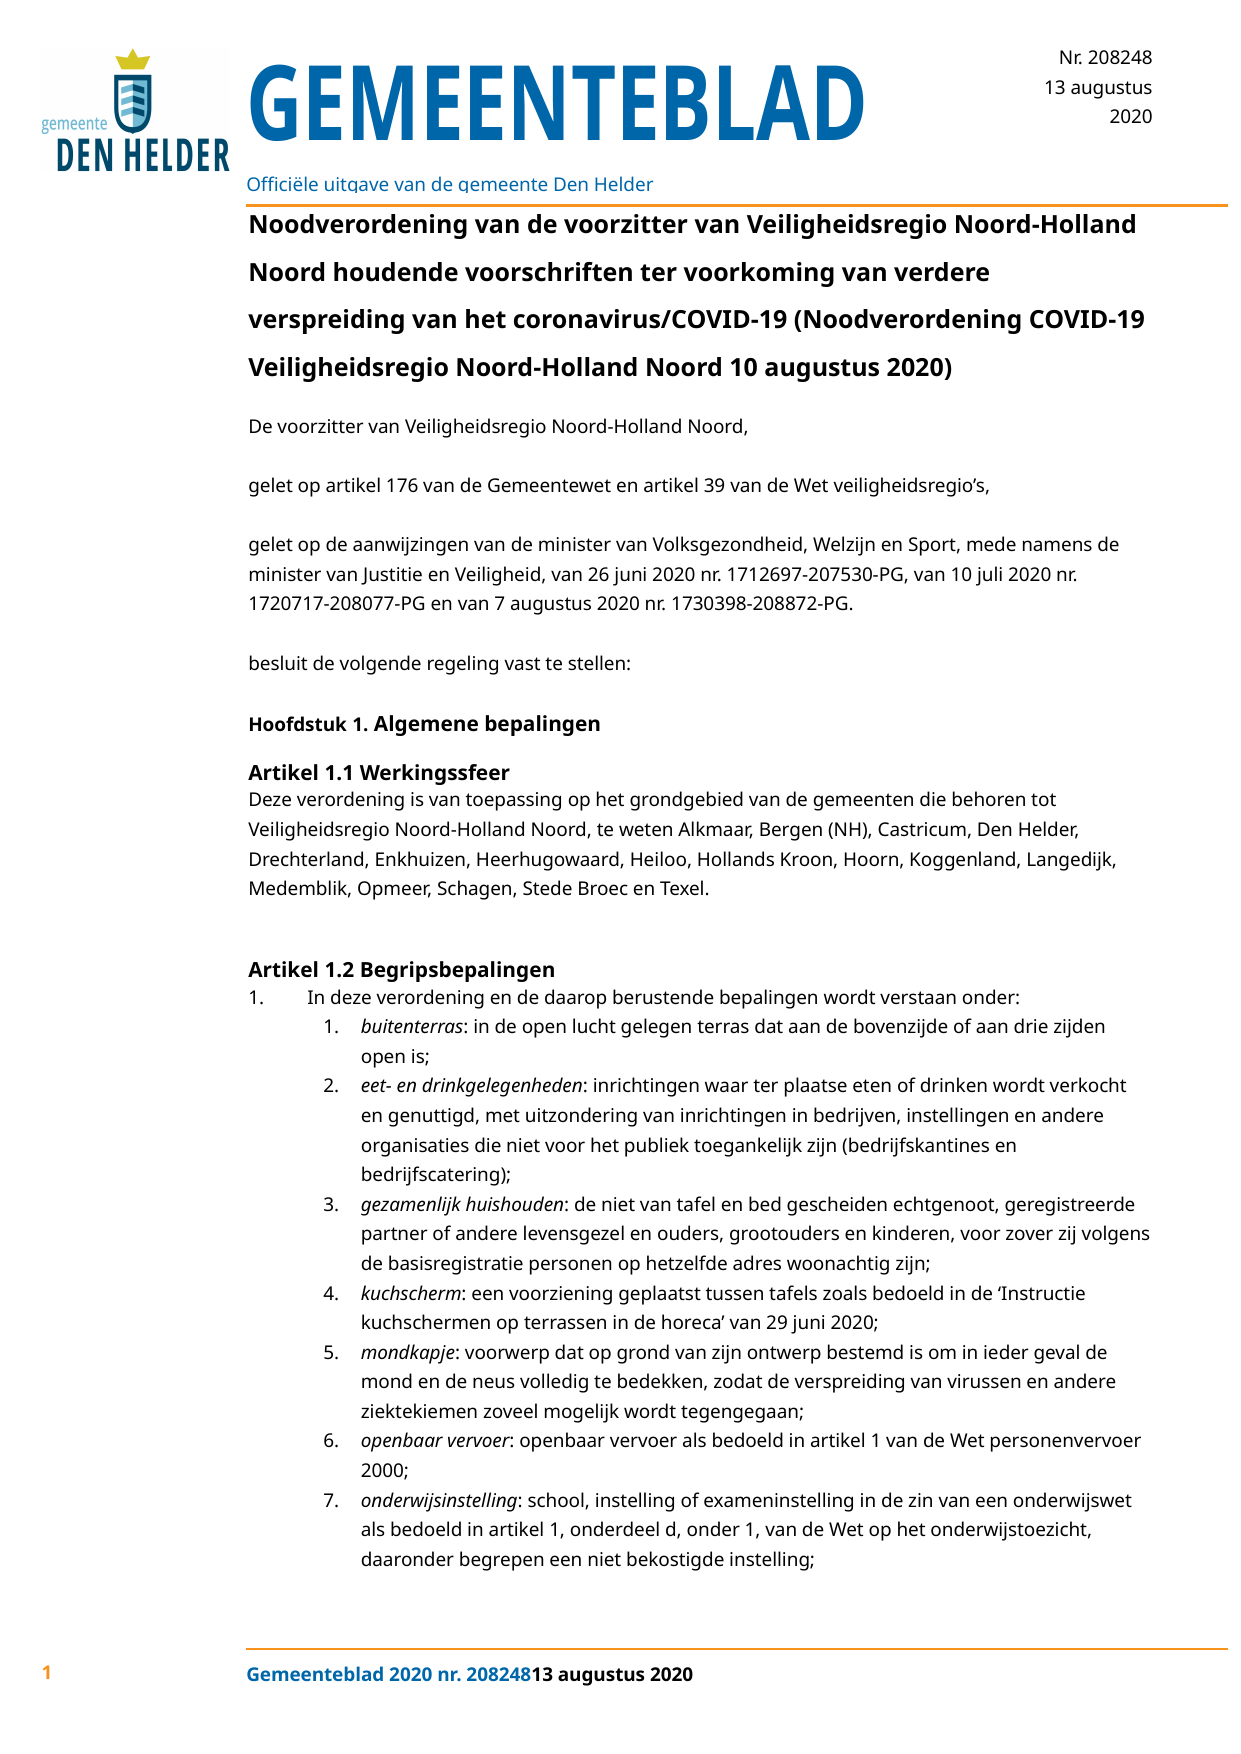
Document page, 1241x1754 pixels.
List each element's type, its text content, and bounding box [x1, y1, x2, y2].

picture [130, 157, 135, 172]
text Hoofdstuk 1. Algemene bepalingen [248, 709, 1152, 737]
text gelet op artikel 176 van de Gemeentewet en artikel 39 van de Wet veiligheidsregio’s, [248, 472, 1152, 498]
list kuchscherm: een voorziening geplaatst tussen tafels zoals bedoeld in de ‘Instructie kuchschermen op terrassen in de horeca’ van 29 juni 2020; [323, 1280, 1152, 1335]
picture [220, 160, 224, 172]
list openbaar vervoer: openbaar vervoer als bedoeld in artikel 1 van de Wet personenvervoer 2000; [323, 1428, 1152, 1483]
picture [100, 154, 106, 172]
picture [63, 144, 68, 165]
list onderwijsinstelling: school, instelling of exameninstelling in de zin van een onderwijswet als bedoeld in artikel 1, onderdeel d, onder 1, van de Wet op het onderwijstoezicht, daaronder begrepen een niet bekostigde instelling; [323, 1487, 1152, 1572]
text Deze verordening is van toepassing op het grondgebied van de gemeenten die behoren tot Veiligheidsregio Noord-Holland Noord, te weten Alkmaar, Bergen (NH), Castricum, Den Helder, Drechterland, Enkhuizen, Heerhugowaard, Heiloo, Hollands Kroon, Hoorn, Koggenland, Langedijk, Medemblik, Opmeer, Schagen, Stede Broec en Texel. [248, 787, 1152, 901]
list buitenterras: in de open lucht gelegen terras dat aan de bovenzijde of aan drie zijden open is; [323, 1013, 1152, 1069]
text besluit de volgende regeling vast te stellen: [248, 650, 1152, 676]
list In deze verordening en de daarop berustende bepalingen wordt verstaan onder: [248, 984, 1152, 1009]
picture [41, 47, 231, 172]
text gelet op de aanwijzingen van de minister van Volksgezondheid, Welzijn en Sport, mede namens de minister van Justitie en Veiligheid, van 26 juni 2020 nr. 1712697-207530-PG, van 10 juli 2020 nr. 1720717-208077-PG en van 7 augustus 2020 nr. 1730398-208872-PG. [248, 531, 1152, 616]
list gezamenlijk huishouden: de niet van tafel en bed gescheiden echtgenoot, geregistreerde partner of andere levensgezel en ouders, grootouders en kinderen, voor zover zij volgens de basisregistratie personen op hetzelfde adres woonachtig zijn; [323, 1191, 1152, 1276]
list mondkapje: voorwerp dat op grond van zijn ontwerp bestemd is om in ieder geval de mond en de neus volledig te bedekken, zodat de verspreiding van virussen en andere ziektekiemen zoveel mogelijk wordt tegengegaan; [323, 1339, 1152, 1424]
text Noodverordening van de voorzitter van Veiligheidsregio Noord-Holland Noord houdende voorschriften ter voorkoming van verdere verspreiding van het coronavirus/COVID-19 (Noodverordening COVID-19 Veiligheidsregio Noord-Holland Noord 10 augustus 2020) [248, 207, 1152, 384]
text De voorzitter van Veiligheidsregio Noord-Holland Noord, [248, 413, 1152, 439]
list eet- en drinkgelegenheden: inrichtingen waar ter plaatse eten of drinken wordt verkocht en genuttigd, met uitzondering van inrichtingen in bedrijven, instellingen en andere organisaties die niet voor het publiek toegankelijk zijn (bedrijfskantines en bedrijfscatering); [323, 1073, 1152, 1187]
text Artikel 1.2 Begripsbepalingen [248, 955, 1152, 984]
text Artikel 1.1 Werkingssfeer [248, 758, 1152, 787]
picture [182, 144, 187, 165]
